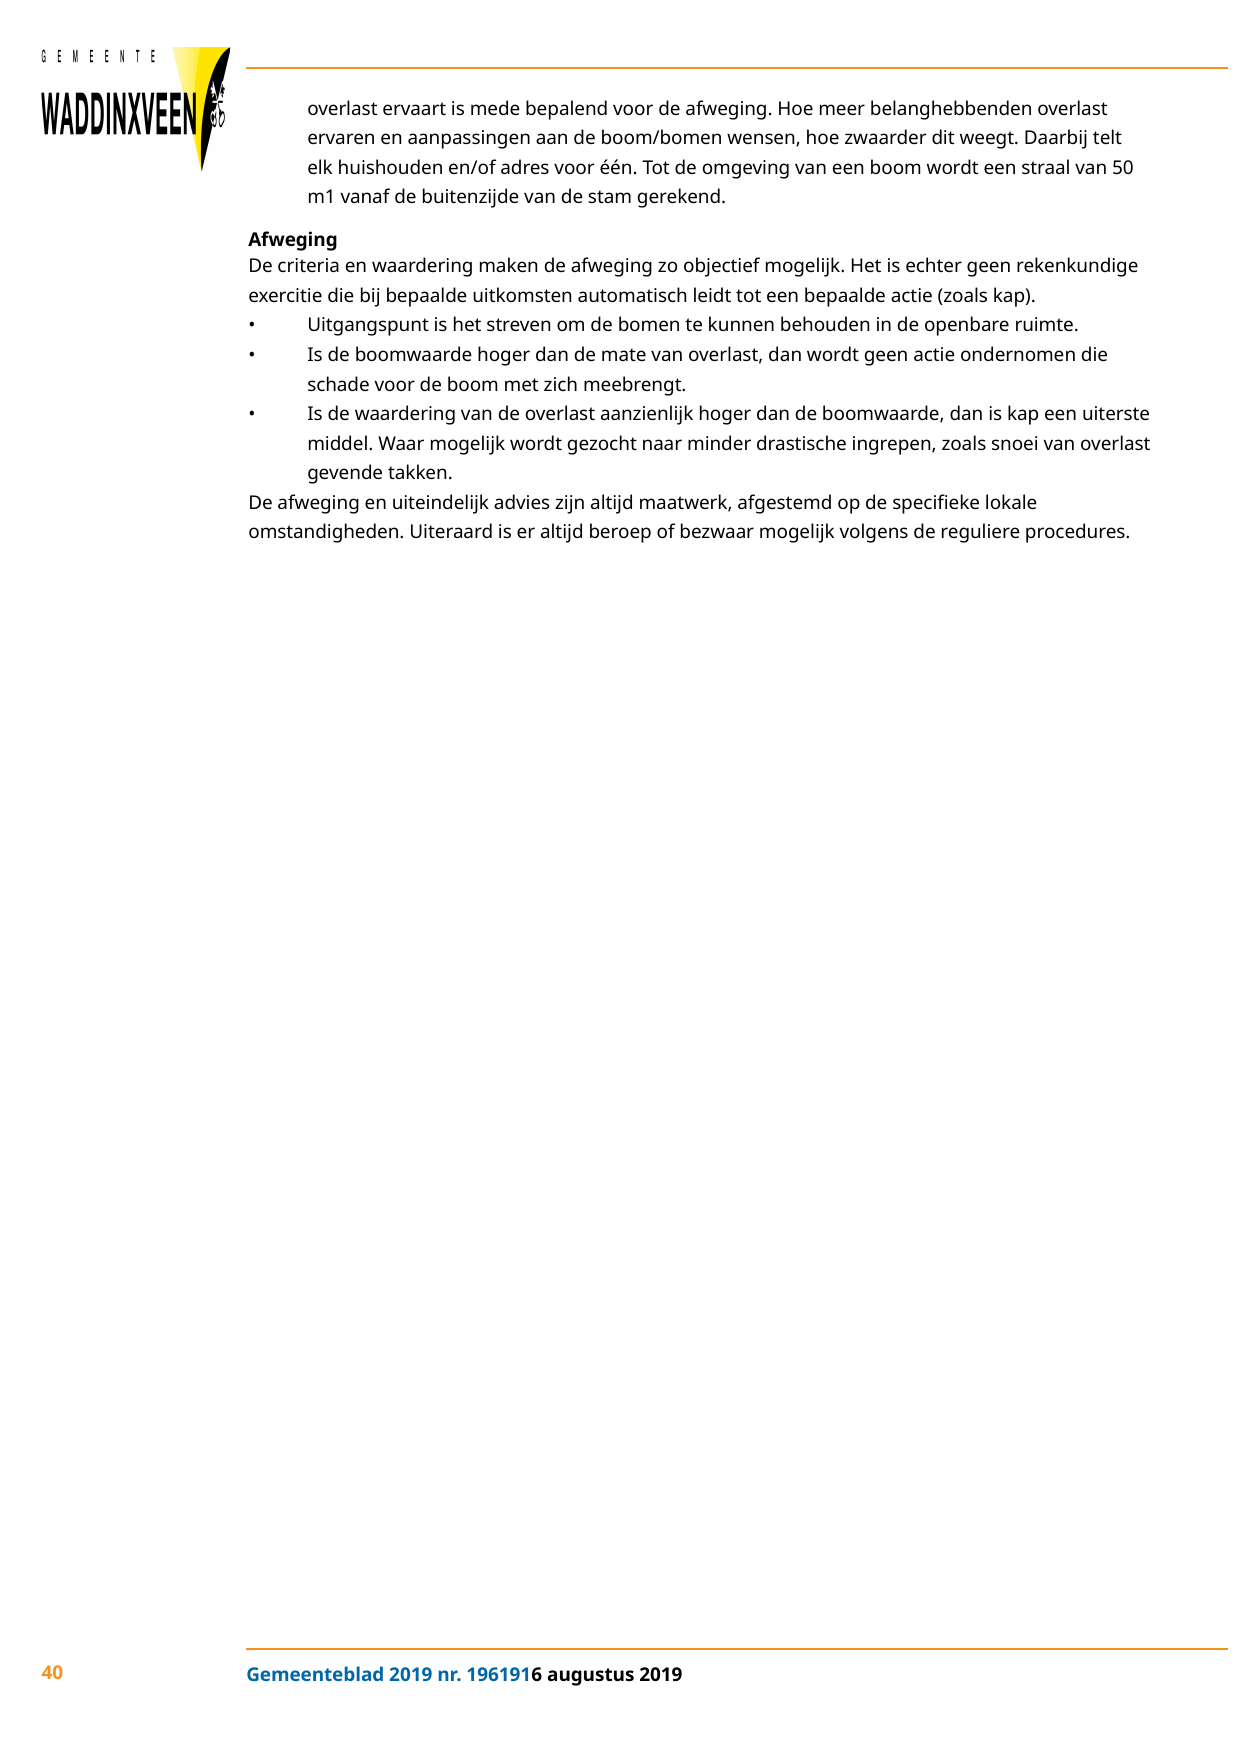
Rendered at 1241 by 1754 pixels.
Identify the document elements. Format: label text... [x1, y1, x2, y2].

list Uitgangspunt is het streven om de bomen te kunnen behouden in de openbare ruimte. [248, 312, 1152, 337]
list overlast ervaart is mede bepalend voor de afweging. Hoe meer belanghebbenden overlast ervaren en aanpassingen aan de boom/bomen wensen, hoe zwaarder dit weegt. Daarbij telt elk huishouden en/of adres voor één. Tot de omgeving van een boom wordt een straal van 50 m1 vanaf de buitenzijde van de stam gerekend. [248, 95, 1152, 209]
list Is de boomwaarde hoger dan de mate van overlast, dan wordt geen actie ondernomen die schade voor de boom met zich meebrengt. [248, 341, 1152, 396]
list Is de waardering van de overlast aanzienlijk hoger dan de boomwaarde, dan is kap een uiterste middel. Waar mogelijk wordt gezocht naar minder drastische ingrepen, zoals snoei van overlast gevende takken. [248, 400, 1152, 485]
picture [41, 47, 231, 172]
text Afweging [248, 227, 1152, 252]
text De afweging en uiteindelijk advies zijn altijd maatwerk, afgestemd op de specifieke lokale omstandigheden. Uiteraard is er altijd beroep of bezwaar mogelijk volgens de reguliere procedures. [248, 489, 1152, 544]
text De criteria en waardering maken de afweging zo objectief mogelijk. Het is echter geen rekenkundige exercitie die bij bepaalde uitkomsten automatisch leidt tot een bepaalde actie (zoals kap). [248, 252, 1152, 308]
